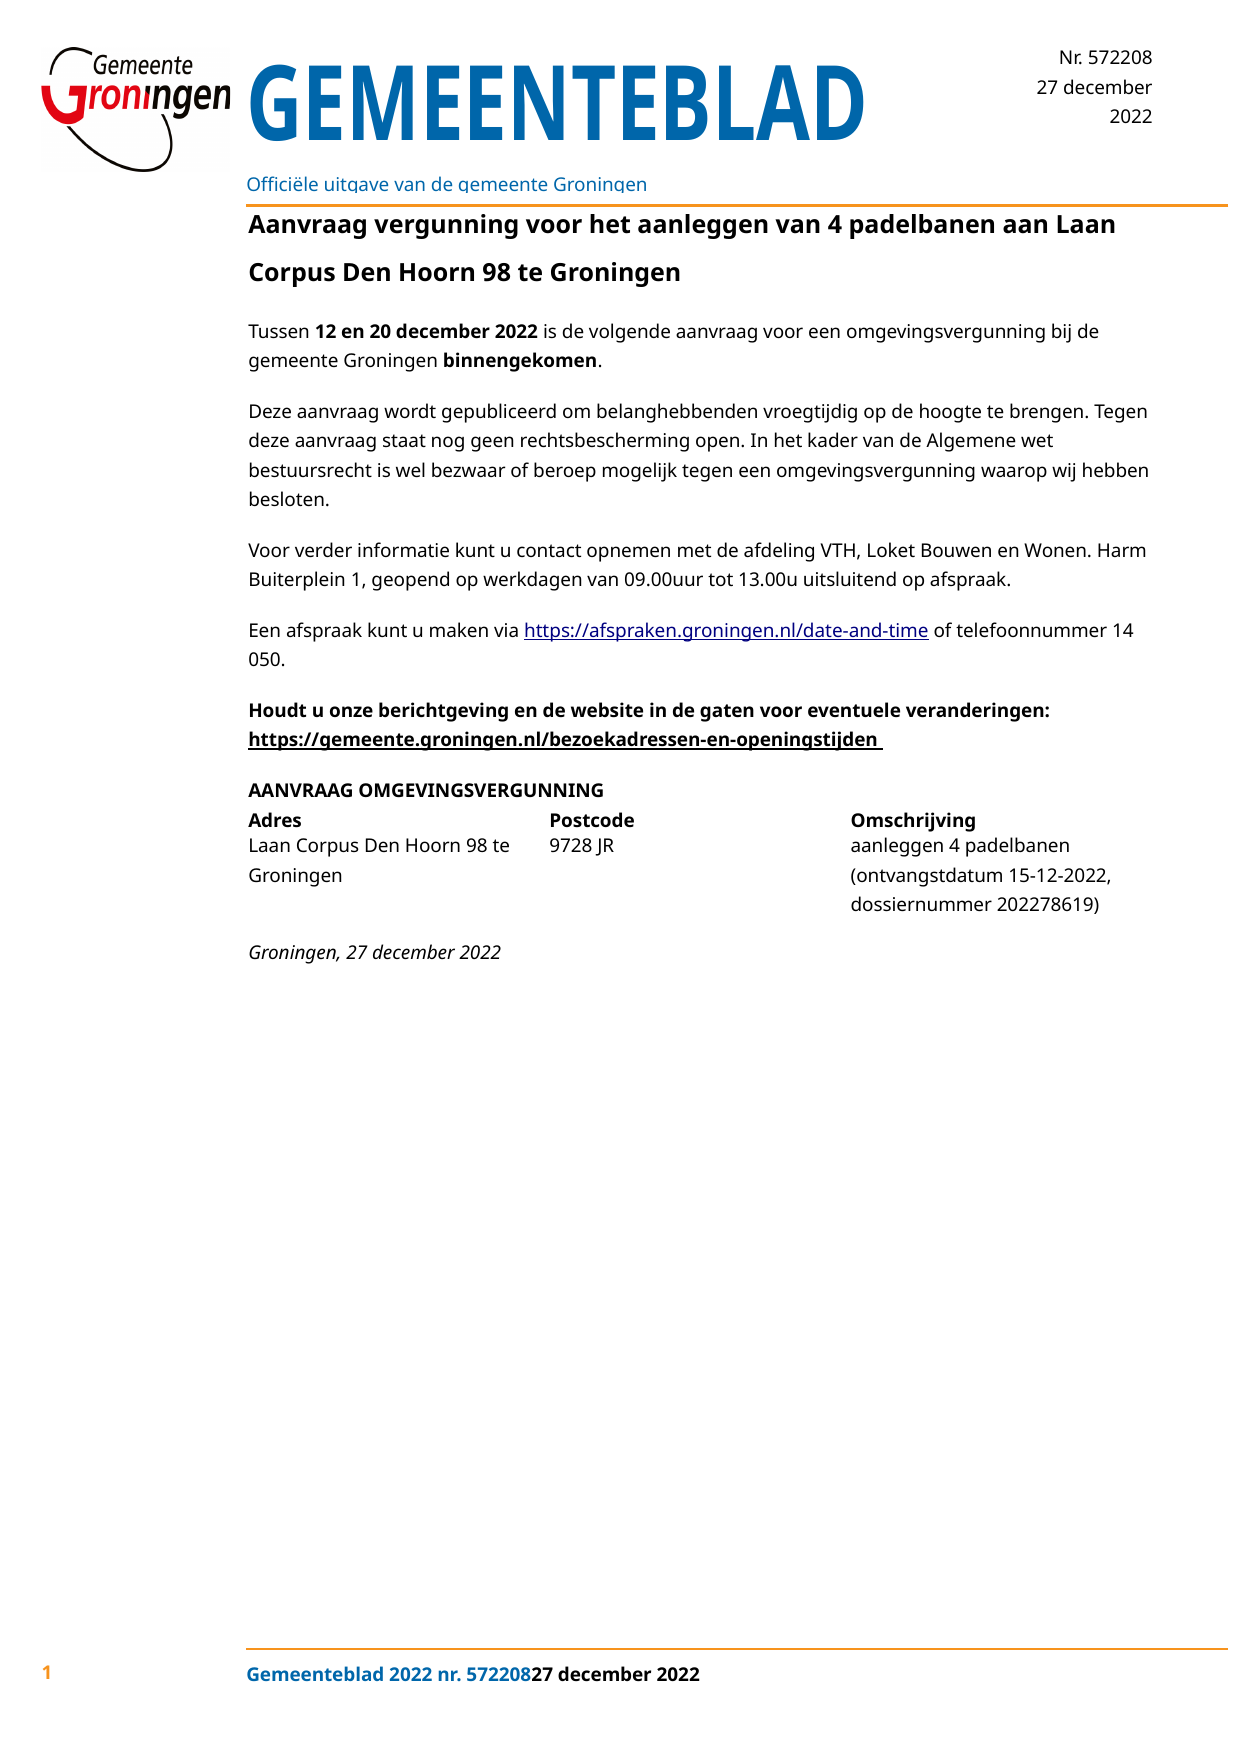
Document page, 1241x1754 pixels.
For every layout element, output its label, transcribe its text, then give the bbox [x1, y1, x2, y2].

table_header Adres [248, 807, 549, 832]
text AANVRAAG OMGEVINGSVERGUNNING [248, 777, 1152, 803]
text Deze aanvraag wordt gepubliceerd om belanghebbenden vroegtijdig op de hoogte te brengen. Tegen deze aanvraag staat nog geen rechtsbescherming open. In het kader van de Algemene wet bestuursrecht is wel bezwaar of beroep mogelijk tegen een omgevingsvergunning waarop wij hebben besloten. [248, 398, 1152, 512]
text Houdt u onze berichtgeving en de website in de gaten voor eventuele veranderingen: https://gemeente.groningen.nl/bezoekadressen-en-openingstijden [248, 697, 1152, 752]
table_header Postcode [549, 807, 850, 832]
table_cell 9728 JR [549, 833, 850, 917]
text Aanvraag vergunning voor het aanleggen van 4 padelbanen aan Laan Corpus Den Hoorn 98 te Groningen [248, 207, 1152, 288]
text Tussen 12 en 20 december 2022 is de volgende aanvraag voor een omgevingsvergunning bij de gemeente Groningen binnengekomen. [248, 318, 1152, 373]
table_cell Laan Corpus Den Hoorn 98 te Groningen [248, 833, 549, 917]
table_header Omschrijving [850, 807, 1152, 832]
text Een afspraak kunt u maken via https://afspraken.groningen.nl/date-and-time of telefoonnummer 14 050. [248, 617, 1152, 672]
text Groningen, 27 december 2022 [248, 939, 1152, 964]
picture [41, 47, 231, 172]
table_cell aanleggen 4 padelbanen (ontvangstdatum 15-12-2022, dossiernummer 202278619) [850, 833, 1152, 917]
text Voor verder informatie kunt u contact opnemen met de afdeling VTH, Loket Bouwen en Wonen. Harm Buiterplein 1, geopend op werkdagen van 09.00uur tot 13.00u uitsluitend op afspraak. [248, 537, 1152, 592]
